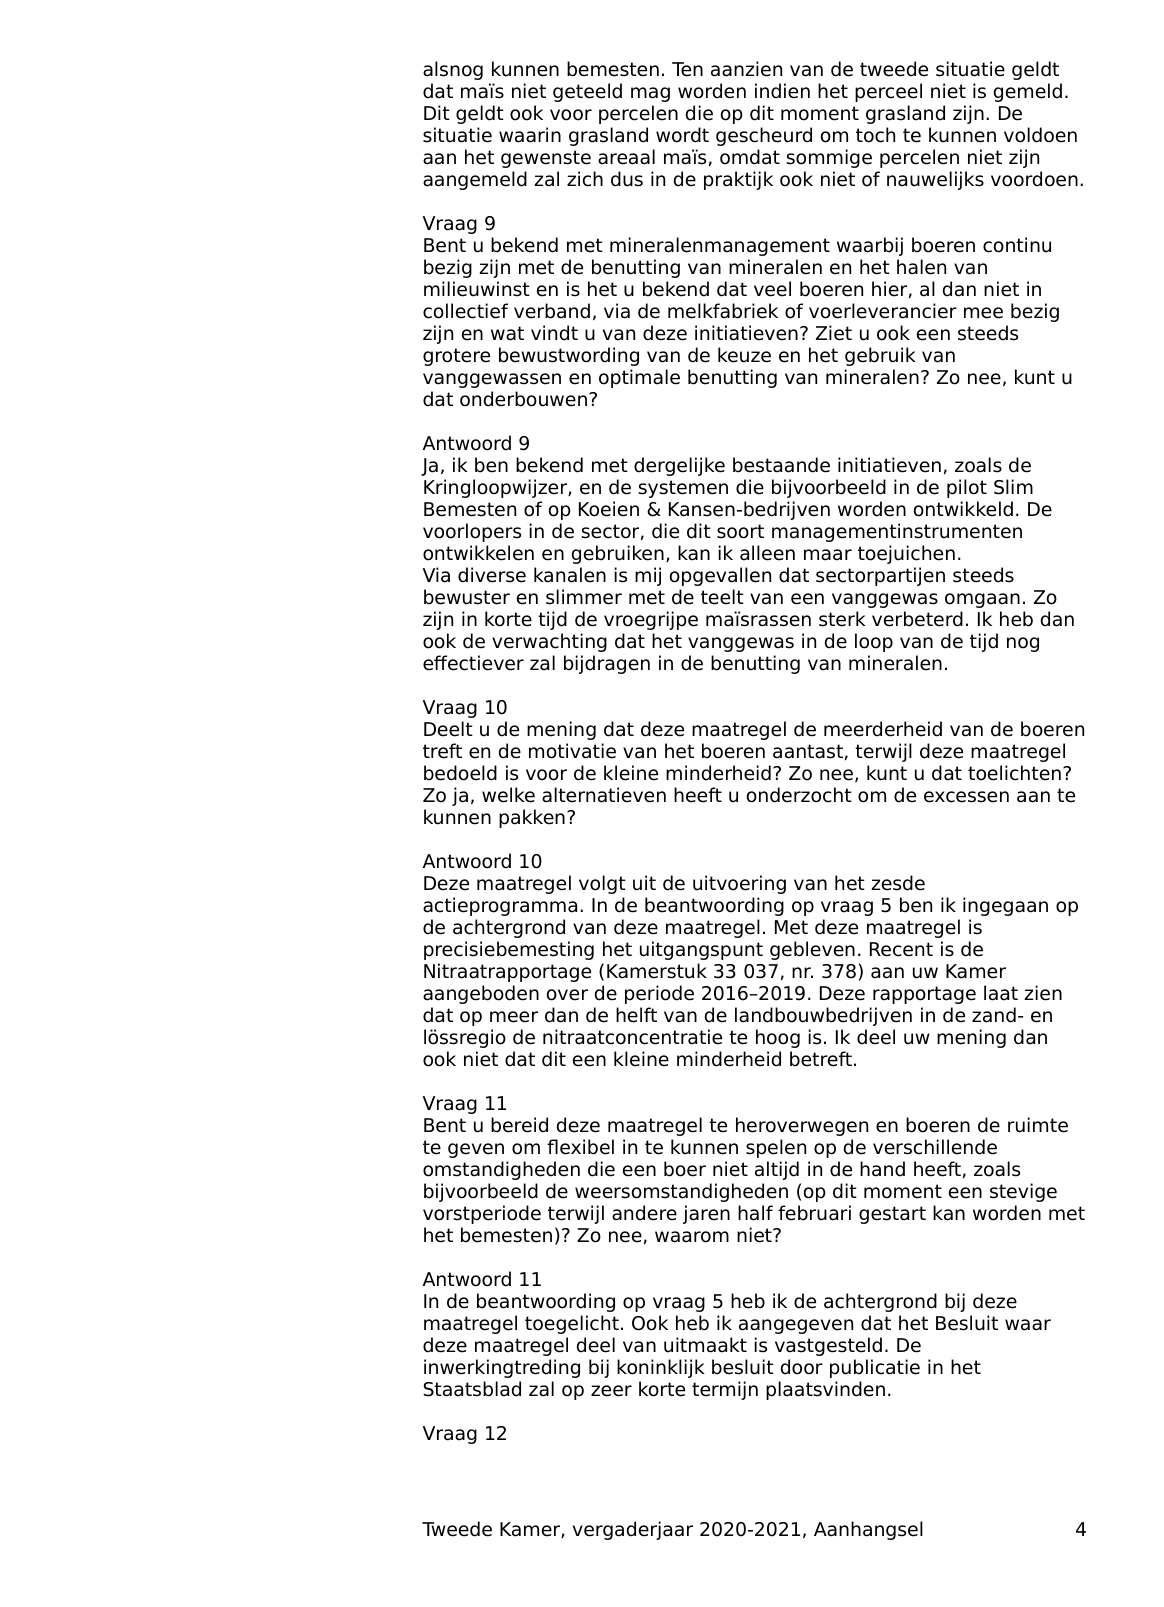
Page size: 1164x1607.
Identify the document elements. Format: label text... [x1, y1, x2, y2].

text Antwoord 9 [422, 433, 1087, 455]
text Antwoord 11 [422, 1269, 1087, 1291]
text Vraag 11 [422, 1093, 1087, 1115]
text Ja, ik ben bekend met dergelijke bestaande initiatieven, zoals de Kringloopwijzer, en de systemen die bijvoorbeeld in de pilot Slim Bemesten of op Koeien & Kansen-bedrijven worden ontwikkeld. De voorlopers in de sector, die dit soort managementinstrumenten ontwikkelen en gebruiken, kan ik alleen maar toejuichen. [422, 455, 1087, 565]
text Bent u bekend met mineralenmanagement waarbij boeren continu bezig zijn met de benutting van mineralen en het halen van milieuwinst en is het u bekend dat veel boeren hier, al dan niet in collectief verband, via de melkfabriek of voerleverancier mee bezig zijn en wat vindt u van deze initiatieven? Ziet u ook een steeds grotere bewustwording van de keuze en het gebruik van vanggewassen en optimale benutting van mineralen? Zo nee, kunt u dat onderbouwen? [422, 235, 1087, 411]
text alsnog kunnen bemesten. Ten aanzien van de tweede situatie geldt dat maïs niet geteeld mag worden indien het perceel niet is gemeld. Dit geldt ook voor percelen die op dit moment grasland zijn. De situatie waarin grasland wordt gescheurd om toch te kunnen voldoen aan het gewenste areaal maïs, omdat sommige percelen niet zijn aangemeld zal zich dus in de praktijk ook niet of nauwelijks voordoen. [422, 59, 1087, 191]
text Deelt u de mening dat deze maatregel de meerderheid van de boeren treft en de motivatie van het boeren aantast, terwijl deze maatregel bedoeld is voor de kleine minderheid? Zo nee, kunt u dat toelichten? Zo ja, welke alternatieven heeft u onderzocht om de excessen aan te kunnen pakken? [422, 719, 1087, 829]
text Bent u bereid deze maatregel te heroverwegen en boeren de ruimte te geven om flexibel in te kunnen spelen op de verschillende omstandigheden die een boer niet altijd in de hand heeft, zoals bijvoorbeeld de weersomstandigheden (op dit moment een stevige vorstperiode terwijl andere jaren half februari gestart kan worden met het bemesten)? Zo nee, waarom niet? [422, 1115, 1087, 1247]
text Deze maatregel volgt uit de uitvoering van het zesde actieprogramma. In de beantwoording op vraag 5 ben ik ingegaan op de achtergrond van deze maatregel. Met deze maatregel is precisiebemesting het uitgangspunt gebleven. Recent is de Nitraatrapportage (Kamerstuk 33 037, nr. 378) aan uw Kamer aangeboden over de periode 2016–2019. Deze rapportage laat zien dat op meer dan de helft van de landbouwbedrijven in de zand- en lössregio de nitraatconcentratie te hoog is. Ik deel uw mening dan ook niet dat dit een kleine minderheid betreft. [422, 873, 1087, 1071]
text Via diverse kanalen is mij opgevallen dat sectorpartijen steeds bewuster en slimmer met de teelt van een vanggewas omgaan. Zo zijn in korte tijd de vroegrijpe maïsrassen sterk verbeterd. Ik heb dan ook de verwachting dat het vanggewas in de loop van de tijd nog effectiever zal bijdragen in de benutting van mineralen. [422, 565, 1087, 675]
text Vraag 10 [422, 697, 1087, 719]
text Vraag 12 [422, 1423, 1087, 1445]
text Antwoord 10 [422, 851, 1087, 873]
text In de beantwoording op vraag 5 heb ik de achtergrond bij deze maatregel toegelicht. Ook heb ik aangegeven dat het Besluit waar deze maatregel deel van uitmaakt is vastgesteld. De inwerkingtreding bij koninklijk besluit door publicatie in het Staatsblad zal op zeer korte termijn plaatsvinden. [422, 1291, 1087, 1401]
text Vraag 9 [422, 213, 1087, 235]
